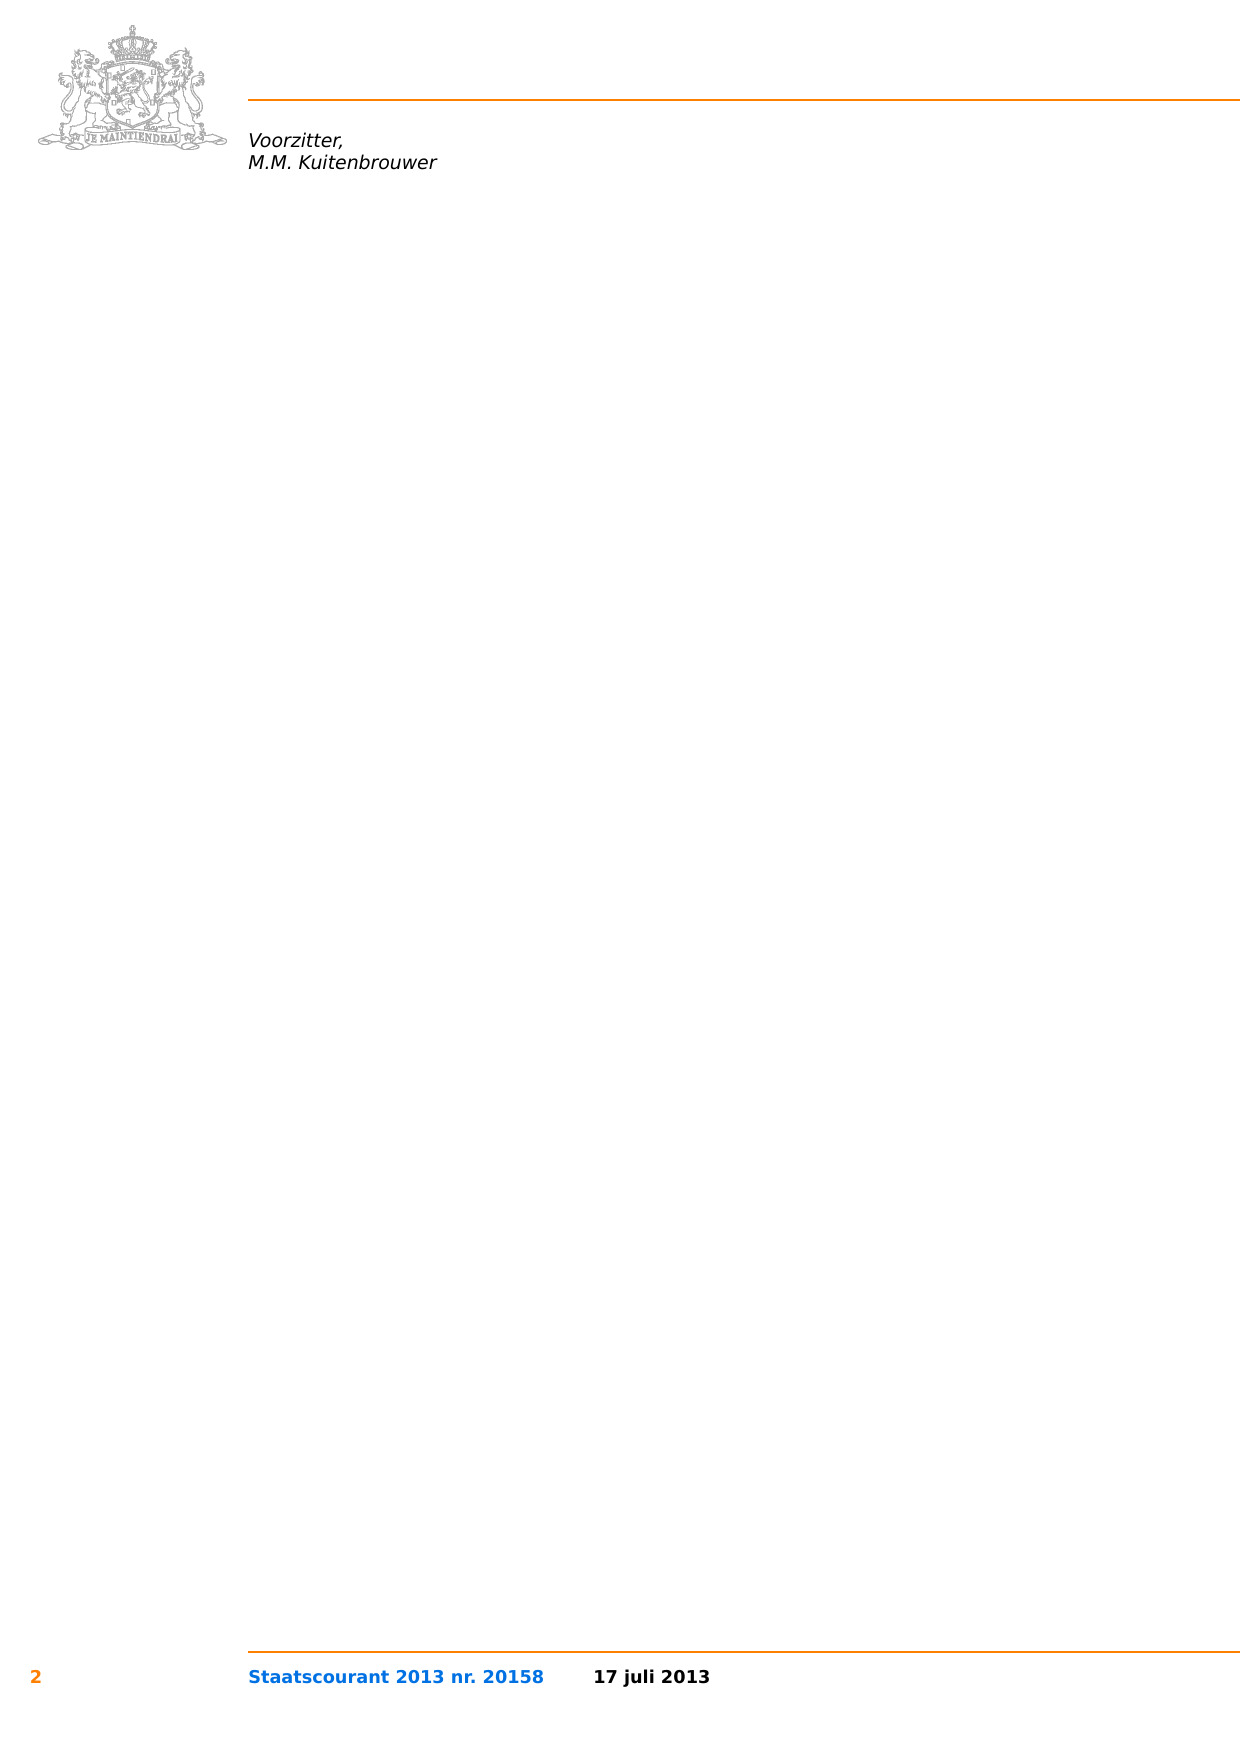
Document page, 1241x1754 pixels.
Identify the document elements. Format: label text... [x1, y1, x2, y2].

picture [38, 25, 227, 150]
text Voorzitter, M.M. Kuitenbrouwer [248, 130, 1163, 174]
